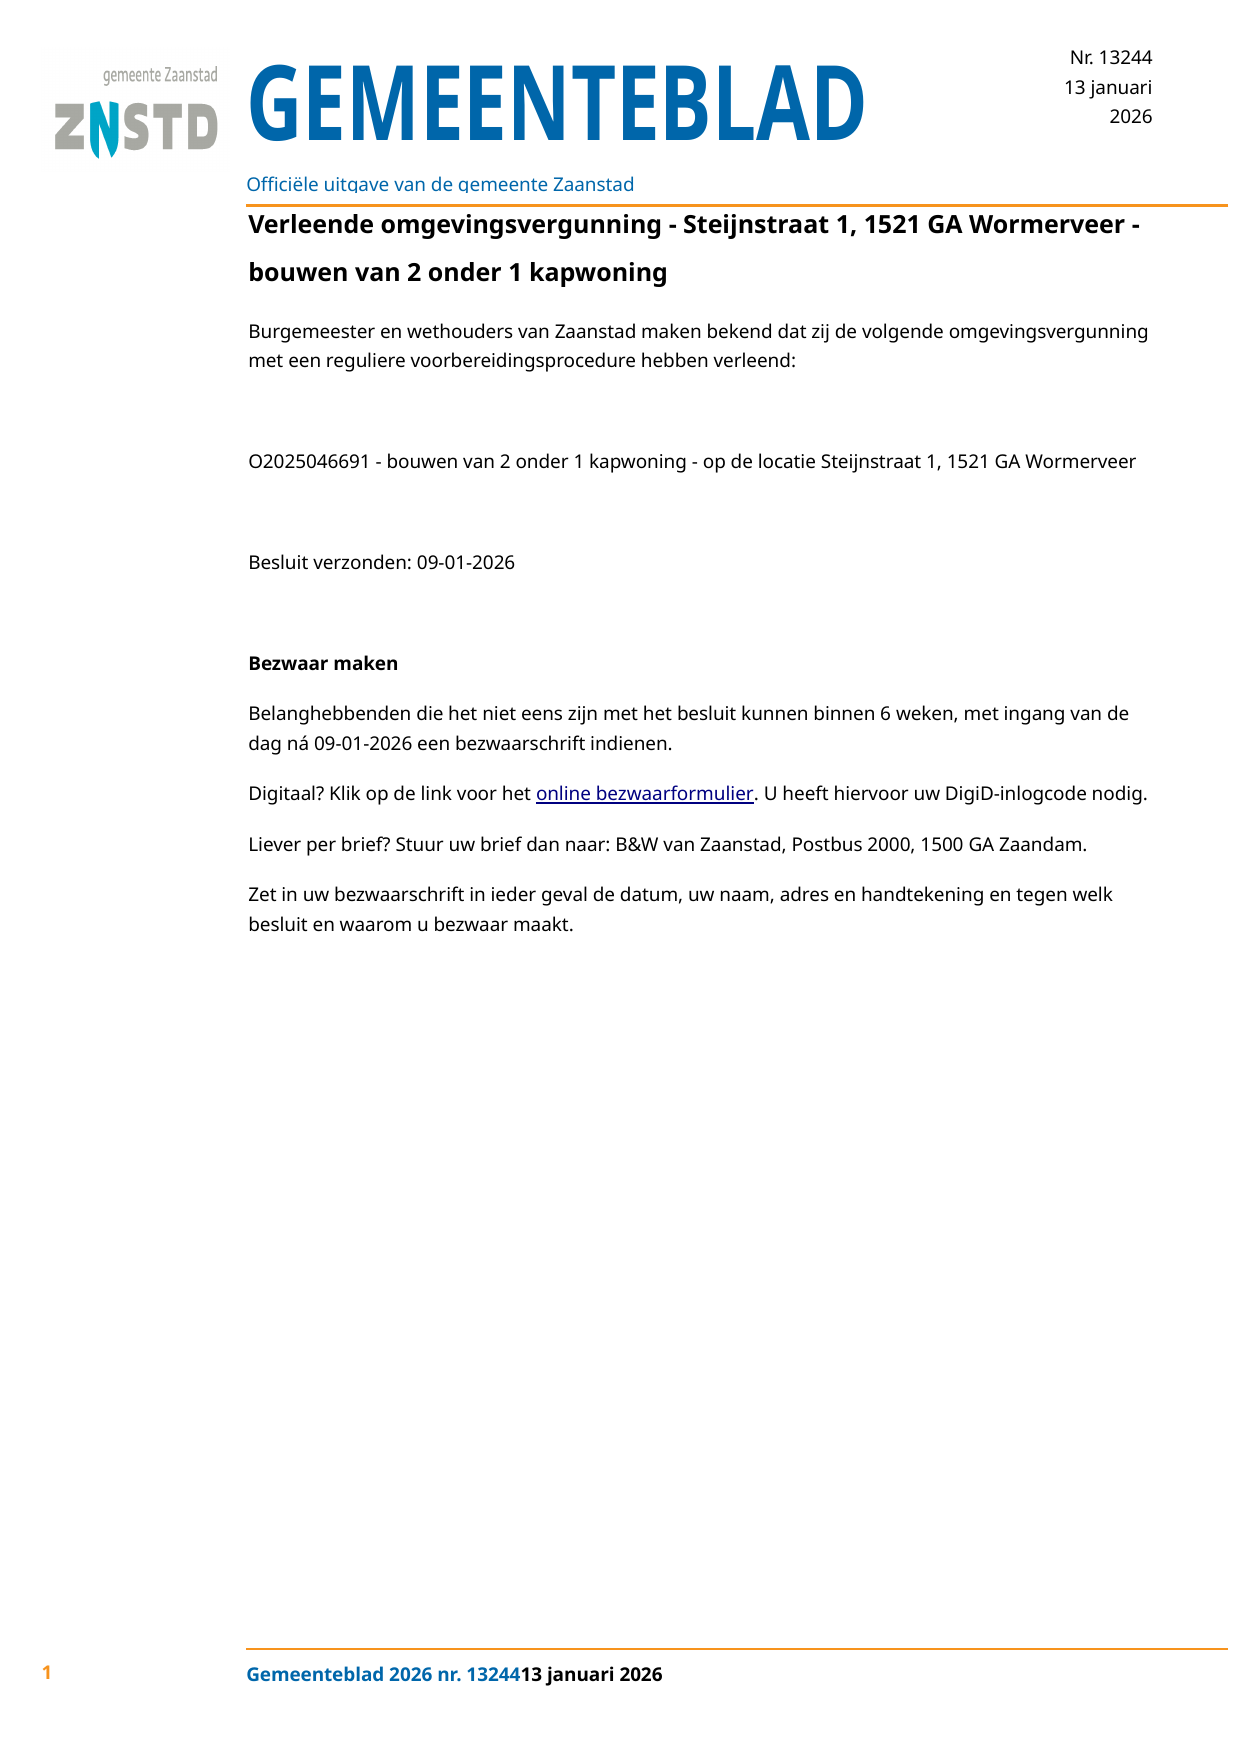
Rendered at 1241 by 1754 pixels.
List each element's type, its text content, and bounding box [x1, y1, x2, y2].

text Burgemeester en wethouders van Zaanstad maken bekend dat zij de volgende omgevingsvergunning met een reguliere voorbereidingsprocedure hebben verleend: [248, 318, 1152, 373]
text Besluit verzonden: 09-01-2026 [248, 549, 1152, 575]
text Digitaal? Klik op de link voor het online bezwaarformulier. U heeft hiervoor uw DigiD-inlogcode nodig. [248, 780, 1152, 806]
text Liever per brief? Stuur uw brief dan naar: B&W van Zaanstad, Postbus 2000, 1500 GA Zaandam. [248, 831, 1152, 857]
text Zet in uw bezwaarschrift in ieder geval de datum, uw naam, adres en handtekening en tegen welk besluit en waarom u bezwaar maakt. [248, 881, 1152, 937]
text Bezwaar maken [248, 650, 1152, 676]
picture [41, 47, 231, 172]
text O2025046691 - bouwen van 2 onder 1 kapwoning - op de locatie Steijnstraat 1, 1521 GA Wormerveer [248, 448, 1152, 474]
text Verleende omgevingsvergunning - Steijnstraat 1, 1521 GA Wormerveer - bouwen van 2 onder 1 kapwoning [248, 207, 1152, 288]
text Belanghebbenden die het niet eens zijn met het besluit kunnen binnen 6 weken, met ingang van de dag ná 09-01-2026 een bezwaarschrift indienen. [248, 700, 1152, 756]
